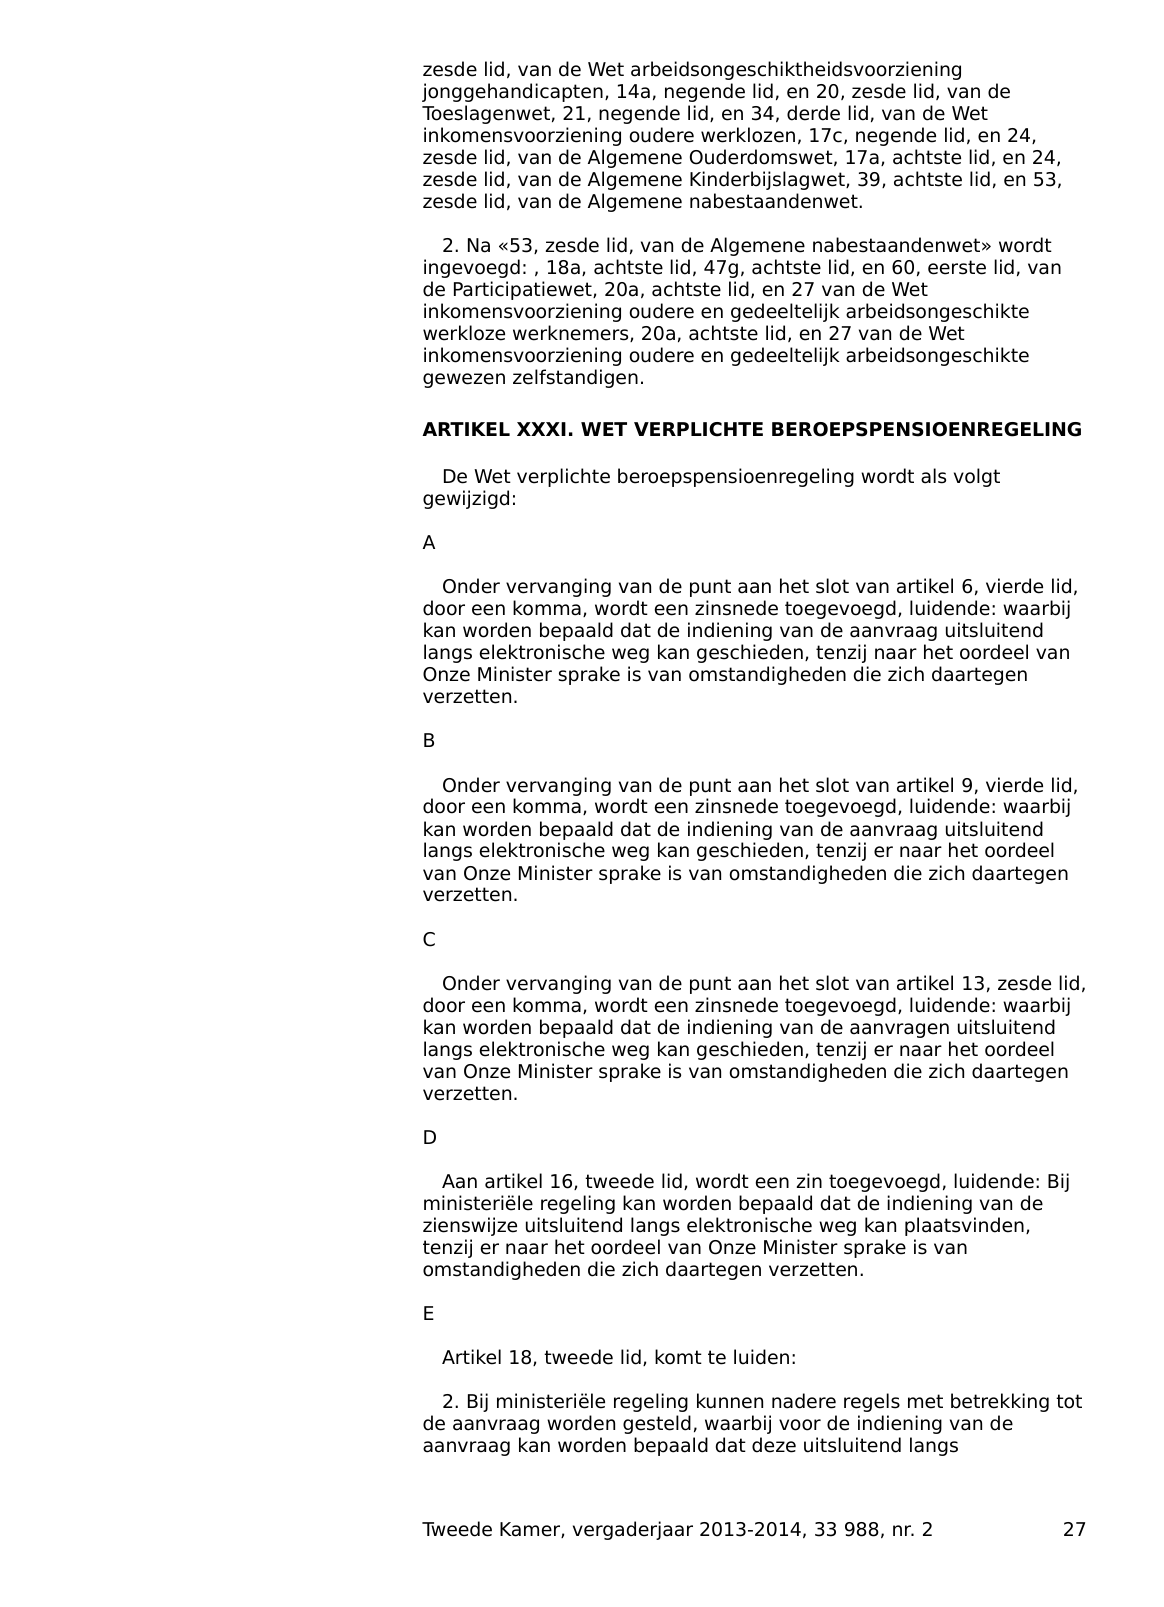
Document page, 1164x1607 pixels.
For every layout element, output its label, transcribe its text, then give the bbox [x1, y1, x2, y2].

text A [422, 532, 1087, 554]
text 2. Na «53, zesde lid, van de Algemene nabestaandenwet» wordt ingevoegd: , 18a, achtste lid, 47g, achtste lid, en 60, eerste lid, van de Participatiewet, 20a, achtste lid, en 27 van de Wet inkomensvoorziening oudere en gedeeltelijk arbeidsongeschikte werkloze werknemers, 20a, achtste lid, en 27 van de Wet inkomensvoorziening oudere en gedeeltelijk arbeidsongeschikte gewezen zelfstandigen. [422, 235, 1087, 389]
text Onder vervanging van de punt aan het slot van artikel 13, zesde lid, door een komma, wordt een zinsnede toegevoegd, luidende: waarbij kan worden bepaald dat de indiening van de aanvragen uitsluitend langs elektronische weg kan geschieden, tenzij er naar het oordeel van Onze Minister sprake is van omstandigheden die zich daartegen verzetten. [422, 973, 1087, 1104]
text zesde lid, van de Wet arbeidsongeschiktheidsvoorziening jonggehandicapten, 14a, negende lid, en 20, zesde lid, van de Toeslagenwet, 21, negende lid, en 34, derde lid, van de Wet inkomensvoorziening oudere werklozen, 17c, negende lid, en 24, zesde lid, van de Algemene Ouderdomswet, 17a, achtste lid, en 24, zesde lid, van de Algemene Kinderbijslagwet, 39, achtste lid, en 53, zesde lid, van de Algemene nabestaandenwet. [422, 59, 1087, 213]
text C [422, 928, 1087, 951]
text E [422, 1303, 1087, 1325]
text B [422, 730, 1087, 752]
text Onder vervanging van de punt aan het slot van artikel 6, vierde lid, door een komma, wordt een zinsnede toegevoegd, luidende: waarbij kan worden bepaald dat de indiening van de aanvraag uitsluitend langs elektronische weg kan geschieden, tenzij naar het oordeel van Onze Minister sprake is van omstandigheden die zich daartegen verzetten. [422, 576, 1087, 708]
text 2. Bij ministeriële regeling kunnen nadere regels met betrekking tot de aanvraag worden gesteld, waarbij voor de indiening van de aanvraag kan worden bepaald dat deze uitsluitend langs [422, 1391, 1087, 1457]
text De Wet verplichte beroepspensioenregeling wordt als volgt gewijzigd: [422, 466, 1087, 510]
text D [422, 1127, 1087, 1149]
subtitle ARTIKEL XXXI. WET VERPLICHTE BEROEPSPENSIOENREGELING [422, 419, 1087, 441]
text Aan artikel 16, tweede lid, wordt een zin toegevoegd, luidende: Bij ministeriële regeling kan worden bepaald dat de indiening van de zienswijze uitsluitend langs elektronische weg kan plaatsvinden, tenzij er naar het oordeel van Onze Minister sprake is van omstandigheden die zich daartegen verzetten. [422, 1171, 1087, 1281]
text Onder vervanging van de punt aan het slot van artikel 9, vierde lid, door een komma, wordt een zinsnede toegevoegd, luidende: waarbij kan worden bepaald dat de indiening van de aanvraag uitsluitend langs elektronische weg kan geschieden, tenzij er naar het oordeel van Onze Minister sprake is van omstandigheden die zich daartegen verzetten. [422, 774, 1087, 906]
text Artikel 18, tweede lid, komt te luiden: [422, 1347, 1087, 1369]
